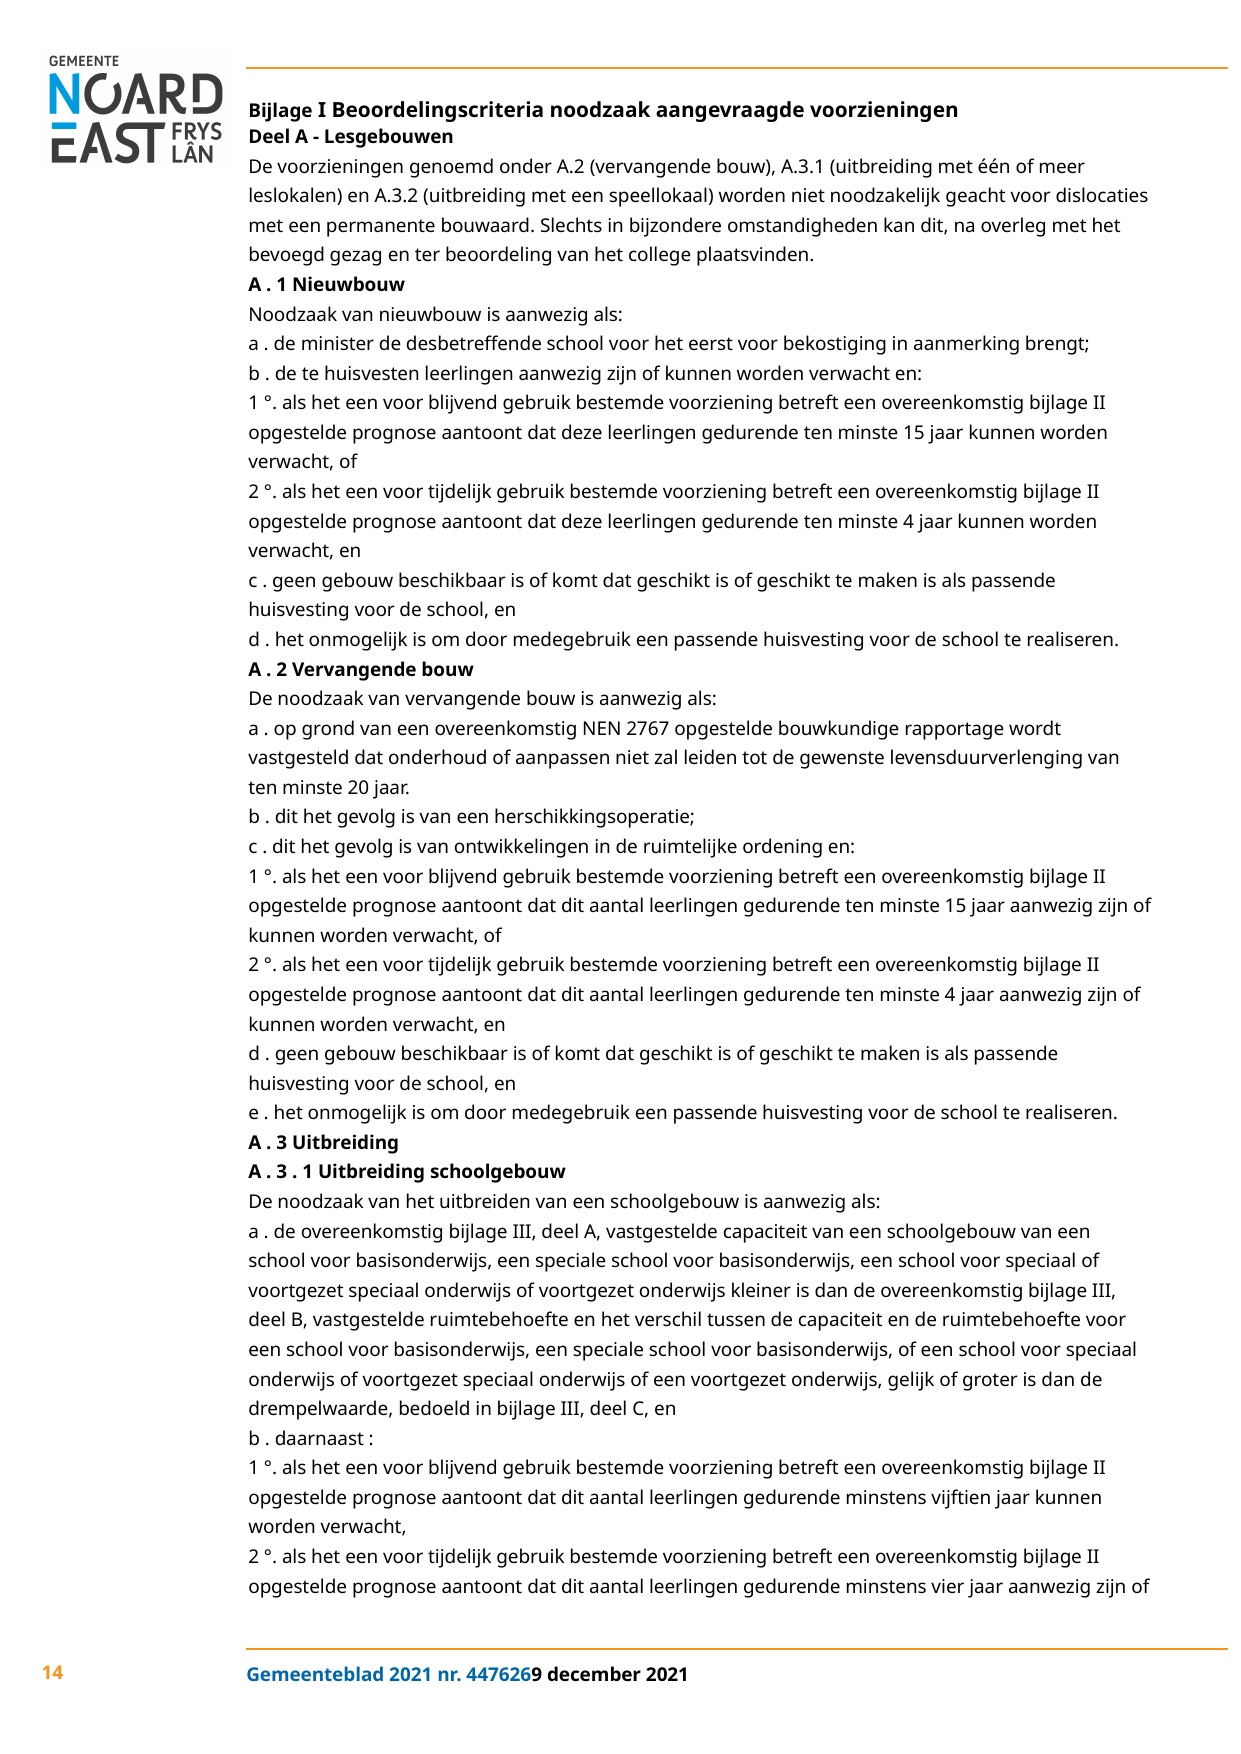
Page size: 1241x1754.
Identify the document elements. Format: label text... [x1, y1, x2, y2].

text a . de minister de desbetreffende school voor het eerst voor bekostiging in aanmerking brengt; [248, 330, 1152, 356]
text Deel A - Lesgebouwen [248, 123, 1152, 149]
text b . de te huisvesten leerlingen aanwezig zijn of kunnen worden verwacht en: [248, 360, 1152, 386]
text A . 2 Vervangende bouw [248, 656, 1152, 682]
text a . op grond van een overeenkomstig NEN 2767 opgestelde bouwkundige rapportage wordt vastgesteld dat onderhoud of aanpassen niet zal leiden tot de gewenste levensduurverlenging van ten minste 20 jaar. [248, 715, 1152, 800]
text c . dit het gevolg is van ontwikkelingen in de ruimtelijke ordening en: [248, 833, 1152, 859]
text d . het onmogelijk is om door medegebruik een passende huis­vesting voor de school te realiseren. [248, 626, 1152, 652]
text De noodzaak van vervangende bouw is aanwezig als: [248, 685, 1152, 711]
text b . dit het gevolg is van een herschikkingsoperatie; [248, 804, 1152, 829]
text b . daarnaast : [248, 1425, 1152, 1451]
text A . 3 Uitbreiding [248, 1129, 1152, 1155]
text Bijlage I Beoordelingscriteria noodzaak aangevraagde voorzieningen [248, 95, 1152, 123]
text c . geen gebouw beschikbaar is of komt dat geschikt is of geschikt te maken is als passende huisvesting voor de school, en [248, 567, 1152, 622]
text a . de overeenkomstig bijlage III, deel A, vastgestelde capaciteit van een schoolgebouw van een school voor basisonderwijs, een speciale school voor basisonderwijs, een school voor speciaal of voortgezet speciaal onderwijs of voortgezet onderwijs kleiner is dan de overeenkomstig bijlage III, deel B, vastgestelde ruimtebehoefte en het verschil tussen de capaciteit en de ruimtebehoefte voor een school voor basisonderwijs, een speciale school voor basisonderwijs, of een school voor speciaal onderwijs of voortgezet speciaal onderwijs of een voortgezet onderwijs, gelijk of groter is dan de drempelwaarde, bedoeld in bijlage III, deel C, en [248, 1218, 1152, 1421]
text 1 °. als het een voor blijvend gebruik bestemde voorziening betreft een overeenkomstig bijlage II opgestelde prognose aantoont dat dit aantal leerlingen gedurende minstens vijftien jaar kunnen worden verwacht, [248, 1454, 1152, 1539]
text 1 °. als het een voor blijvend gebruik bestemde voorziening betreft een overeenkomstig bijlage II opgestelde prognose aantoont dat dit aantal leerlingen gedurende ten minste 15 jaar aanwezig zijn of kunnen worden verwacht, of [248, 863, 1152, 948]
text 2 °. als het een voor tijdelijk gebruik bestemde voorziening betreft een overeenkomstig bijlage II opgestelde prognose aantoont dat dit aantal leerlingen gedurende minstens vier jaar aanwezig zijn of [248, 1543, 1152, 1599]
text A . 1 Nieuwbouw [248, 271, 1152, 297]
picture [41, 47, 231, 172]
text d . geen gebouw beschikbaar is of komt dat geschikt is of geschikt te maken is als passende huisvesting voor de school, en [248, 1040, 1152, 1096]
text 1 °. als het een voor blijvend gebruik bestemde voorziening betreft een overeenkomstig bijlage II opgestelde prognose aantoont dat deze leerlingen gedurende ten minste 15 jaar kunnen worden verwacht, of [248, 389, 1152, 474]
text 2 °. als het een voor tijdelijk gebruik bestemde voorziening betreft een overeenkomstig bijlage II opgestelde prognose aantoont dat dit aantal leerlingen gedurende ten minste 4 jaar aanwezig zijn of kunnen worden verwacht, en [248, 952, 1152, 1037]
text De noodzaak van het uitbreiden van een schoolgebouw is aanwezig als: [248, 1188, 1152, 1214]
text e . het onmogelijk is om door medegebruik een passende huisvesting voor de school te realiseren. [248, 1099, 1152, 1125]
text Noodzaak van nieuwbouw is aanwezig als: [248, 301, 1152, 327]
text De voorzieningen genoemd onder A.2 (vervangende bouw), A.3.1 (uitbreiding met één of meer leslokalen) en A.3.2 (uitbreiding met een speellokaal) worden niet noodzakelijk geacht voor dislocaties met een permanente bouwaard. Slechts in bijzondere omstandigheden kan dit, na overleg met het bevoegd gezag en ter beoordeling van het college plaatsvinden. [248, 153, 1152, 267]
text A . 3 . 1 Uitbreiding schoolgebouw [248, 1159, 1152, 1184]
text 2 °. als het een voor tijdelijk gebruik bestemde voorziening betreft een overeenkomstig bijlage II opgestelde prognose aantoont dat deze leerlingen gedurende ten minste 4 jaar kunnen worden verwacht, en [248, 478, 1152, 563]
